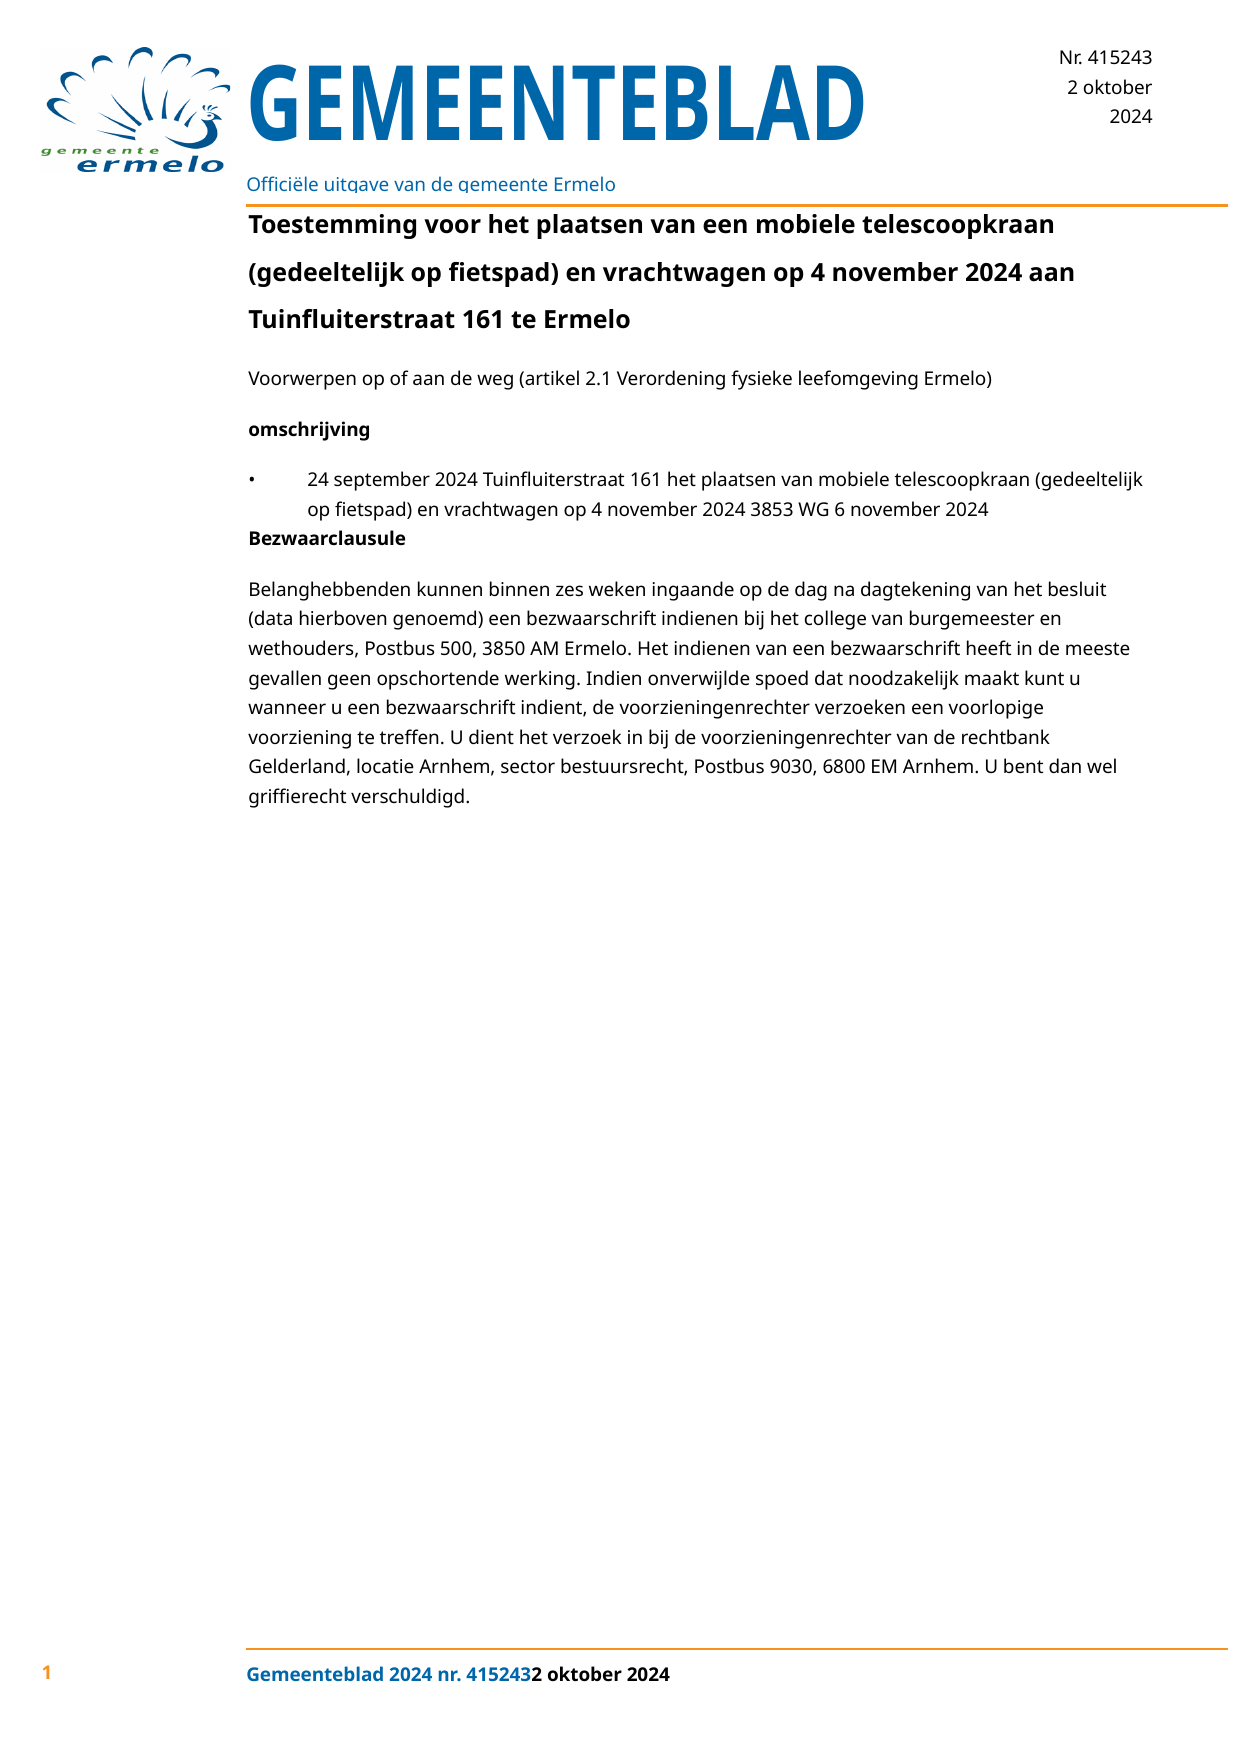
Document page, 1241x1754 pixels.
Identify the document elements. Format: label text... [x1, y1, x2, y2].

text Belanghebbenden kunnen binnen zes weken ingaande op de dag na dagtekening van het besluit (data hierboven genoemd) een bezwaarschrift indienen bij het college van burgemeester en wethouders, Postbus 500, 3850 AM Ermelo. Het indienen van een bezwaarschrift heeft in de meeste gevallen geen opschortende werking. Indien onverwijlde spoed dat noodzakelijk maakt kunt u wanneer u een bezwaarschrift indient, de voorzieningenrechter verzoeken een voorlopige voorziening te treffen. U dient het verzoek in bij de voorzieningenrechter van de rechtbank Gelderland, locatie Arnhem, sector bestuursrecht, Postbus 9030, 6800 EM Arnhem. U bent dan wel griffierecht verschuldigd. [248, 576, 1152, 809]
picture [41, 47, 231, 172]
text omschrijving [248, 416, 1152, 442]
list 24 september 2024 Tuinfluiterstraat 161 het plaatsen van mobiele telescoopkraan (gedeeltelijk op fietspad) en vrachtwagen op 4 november 2024 3853 WG 6 november 2024 [248, 466, 1152, 522]
text Toestemming voor het plaatsen van een mobiele telescoopkraan (gedeeltelijk op fietspad) en vrachtwagen op 4 november 2024 aan Tuinfluiterstraat 161 te Ermelo [248, 207, 1152, 336]
text Voorwerpen op of aan de weg (artikel 2.1 Verordening fysieke leefomgeving Ermelo) [248, 366, 1152, 391]
text Bezwaarclausule [248, 526, 1152, 551]
